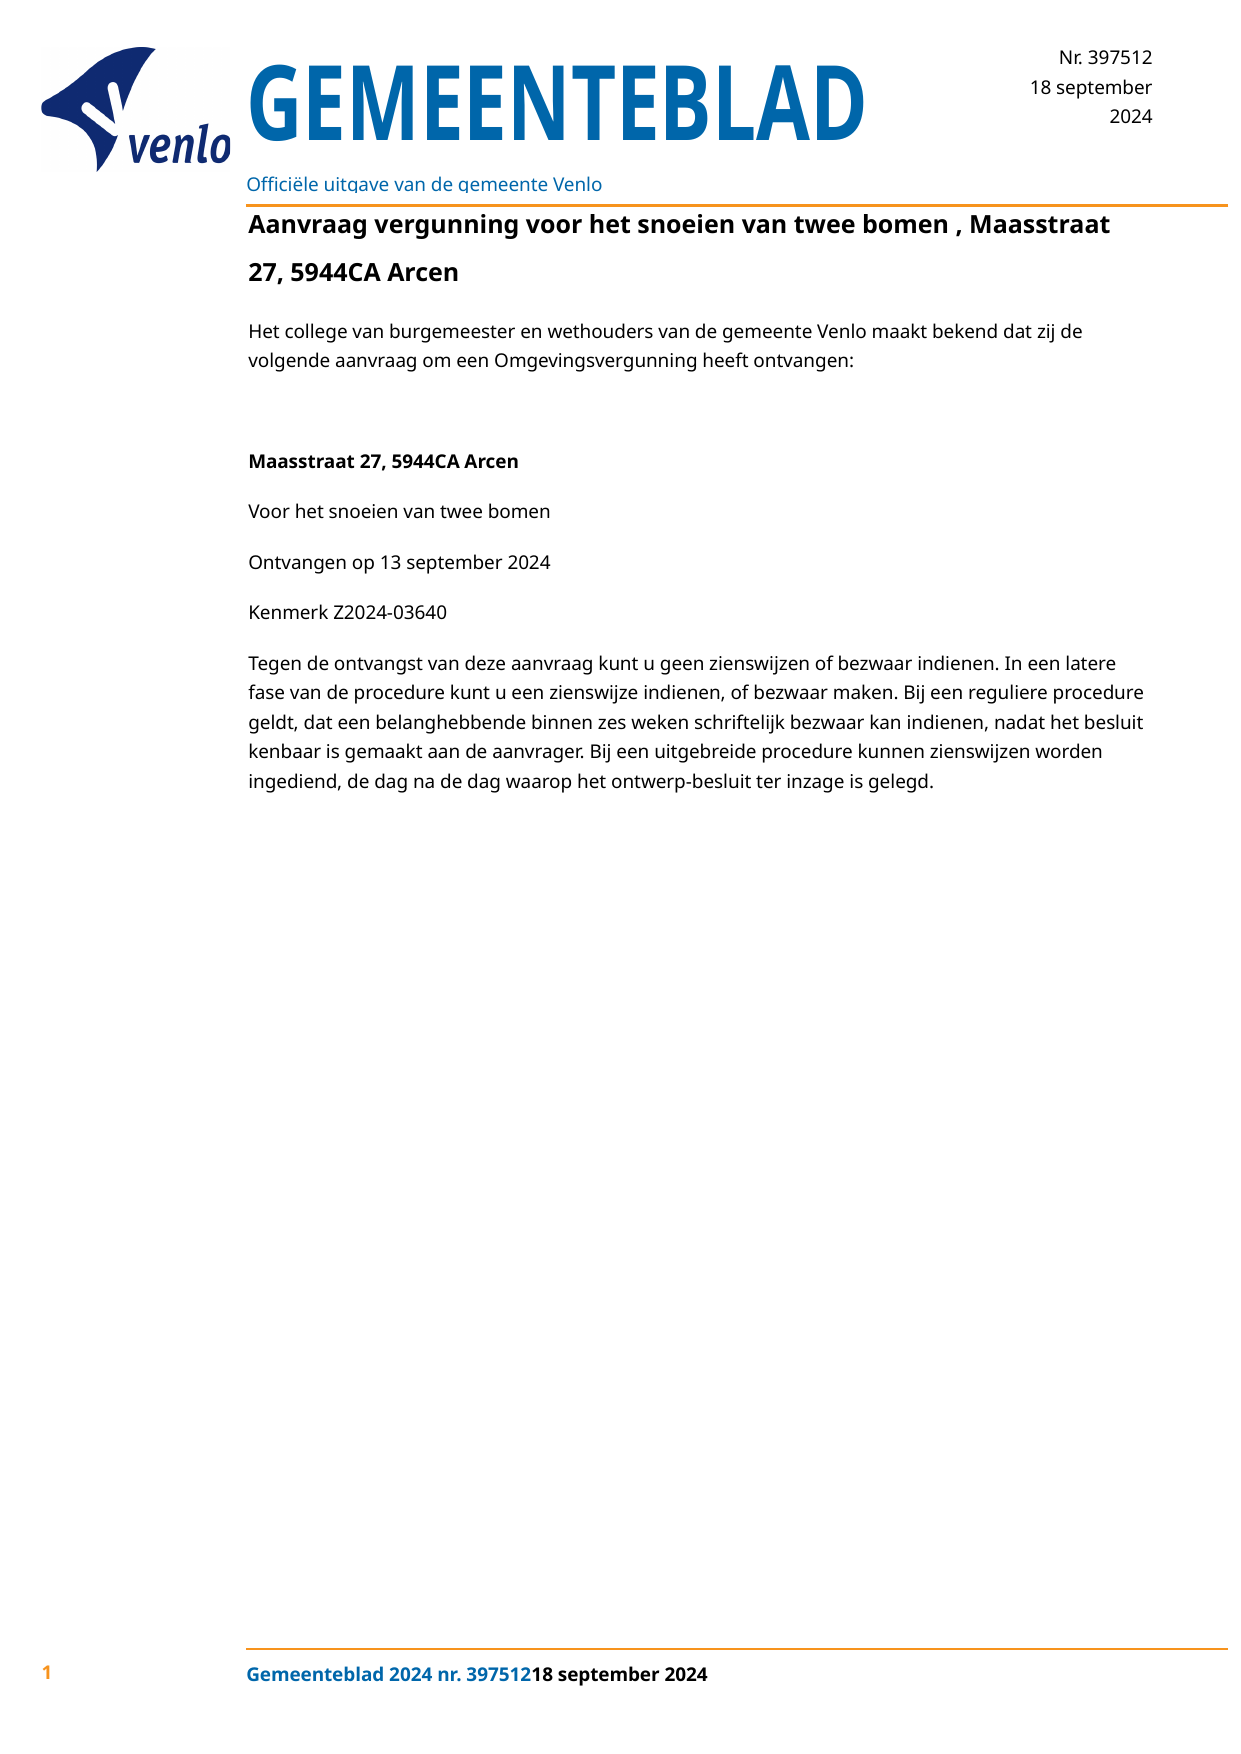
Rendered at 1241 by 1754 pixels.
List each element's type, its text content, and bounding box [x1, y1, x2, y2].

text Voor het snoeien van twee bomen [248, 499, 1152, 524]
picture [41, 47, 231, 172]
text Het college van burgemeester en wethouders van de gemeente Venlo maakt bekend dat zij de volgende aanvraag om een Omgevingsvergunning heeft ontvangen: [248, 318, 1152, 373]
text Tegen de ontvangst van deze aanvraag kunt u geen zienswijzen of bezwaar indienen. In een latere fase van de procedure kunt u een zienswijze indienen, of bezwaar maken. Bij een reguliere procedure geldt, dat een belanghebbende binnen zes weken schriftelijk bezwaar kan indienen, nadat het besluit kenbaar is gemaakt aan de aanvrager. Bij een uitgebreide procedure kunnen zienswijzen worden ingediend, de dag na de dag waarop het ontwerp-besluit ter inzage is gelegd. [248, 650, 1152, 794]
text Maasstraat 27, 5944CA Arcen [248, 448, 1152, 474]
text Ontvangen op 13 september 2024 [248, 549, 1152, 575]
text Kenmerk Z2024-03640 [248, 599, 1152, 625]
text Aanvraag vergunning voor het snoeien van twee bomen , Maasstraat 27, 5944CA Arcen [248, 207, 1152, 288]
